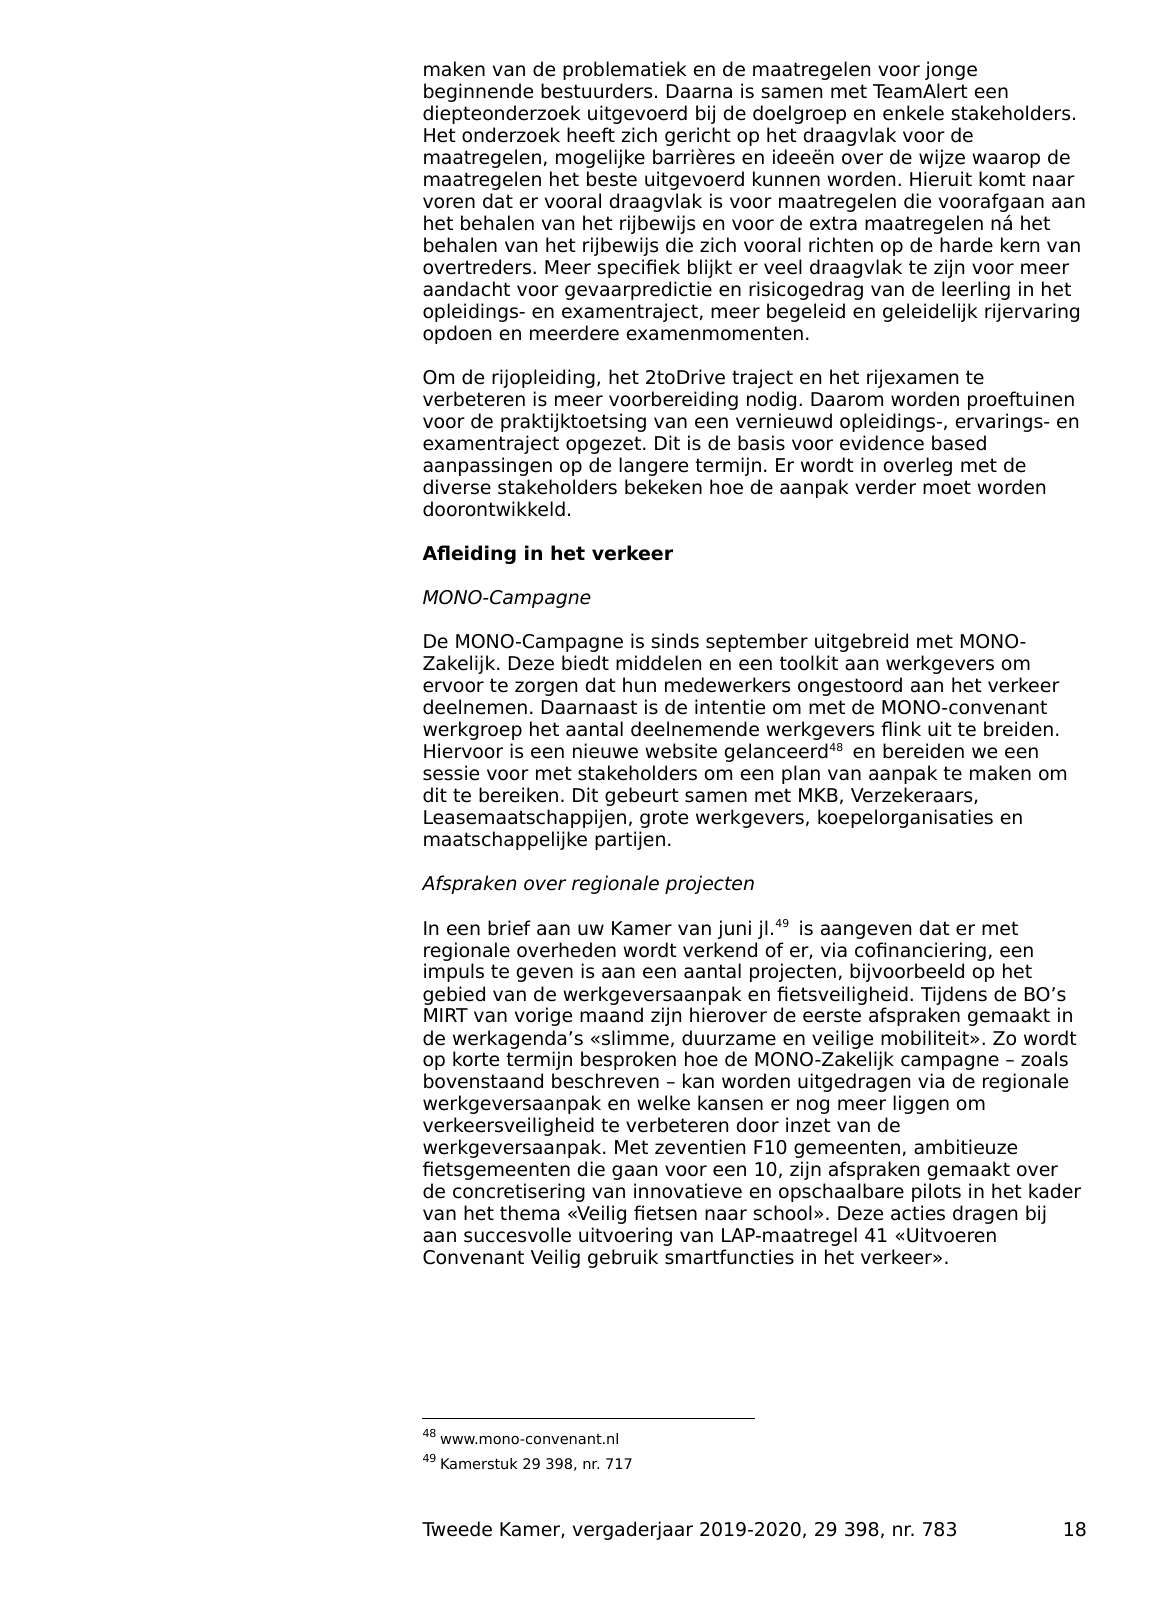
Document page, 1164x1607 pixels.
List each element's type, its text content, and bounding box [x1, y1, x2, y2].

subtitle MONO-Campagne [422, 587, 1087, 609]
text Om de rijopleiding, het 2toDrive traject en het rijexamen te verbeteren is meer voorbereiding nodig. Daarom worden proeftuinen voor de praktijktoetsing van een vernieuwd opleidings-, ervarings- en examentraject opgezet. Dit is de basis voor evidence based aanpassingen op de langere termijn. Er wordt in overleg met de diverse stakeholders bekeken hoe de aanpak verder moet worden doorontwikkeld. [422, 367, 1087, 521]
text maken van de problematiek en de maatregelen voor jonge beginnende bestuurders. Daarna is samen met TeamAlert een diepteonderzoek uitgevoerd bij de doelgroep en enkele stakeholders. Het onderzoek heeft zich gericht op het draagvlak voor de maatregelen, mogelijke barrières en ideeën over de wijze waarop de maatregelen het beste uitgevoerd kunnen worden. Hieruit komt naar voren dat er vooral draagvlak is voor maatregelen die voorafgaan aan het behalen van het rijbewijs en voor de extra maatregelen ná het behalen van het rijbewijs die zich vooral richten op de harde kern van overtreders. Meer specifiek blijkt er veel draagvlak te zijn voor meer aandacht voor gevaarpredictie en risicogedrag van de leerling in het opleidings- en examentraject, meer begeleid en geleidelijk rijervaring opdoen en meerdere examenmomenten. [422, 59, 1087, 345]
text De MONO-Campagne is sinds september uitgebreid met MONO-Zakelijk. Deze biedt middelen en een toolkit aan werkgevers om ervoor te zorgen dat hun medewerkers ongestoord aan het verkeer deelnemen. Daarnaast is de intentie om met de MONO-convenant werkgroep het aantal deelnemende werkgevers flink uit te breiden. Hiervoor is een nieuwe website gelanceerd en bereiden we een sessie voor met stakeholders om een plan van aanpak te maken om dit te bereiken. Dit gebeurt samen met MKB, Verzekeraars, Leasemaatschappijen, grote werkgevers, koepelorganisaties en maatschappelijke partijen. [422, 631, 1087, 851]
text www.mono-convenant.nl [422, 1427, 1087, 1449]
text Kamerstuk 29 398, nr. 717 [422, 1452, 1087, 1474]
subtitle Afleiding in het verkeer [422, 543, 1087, 565]
text In een brief aan uw Kamer van juni jl. is aangeven dat er met regionale overheden wordt verkend of er, via cofinanciering, een impuls te geven is aan een aantal projecten, bijvoorbeeld op het gebied van de werkgeversaanpak en fietsveiligheid. Tijdens de BO’s MIRT van vorige maand zijn hierover de eerste afspraken gemaakt in de werkagenda’s «slimme, duurzame en veilige mobiliteit». Zo wordt op korte termijn besproken hoe de MONO-Zakelijk campagne – zoals bovenstaand beschreven – kan worden uitgedragen via de regionale werkgeversaanpak en welke kansen er nog meer liggen om verkeersveiligheid te verbeteren door inzet van de werkgeversaanpak. Met zeventien F10 gemeenten, ambitieuze fietsgemeenten die gaan voor een 10, zijn afspraken gemaakt over de concretisering van innovatieve en opschaalbare pilots in het kader van het thema «Veilig fietsen naar school». Deze acties dragen bij aan succesvolle uitvoering van LAP-maatregel 41 «Uitvoeren Convenant Veilig gebruik smartfuncties in het verkeer». [422, 917, 1087, 1269]
subtitle Afspraken over regionale projecten [422, 873, 1087, 895]
